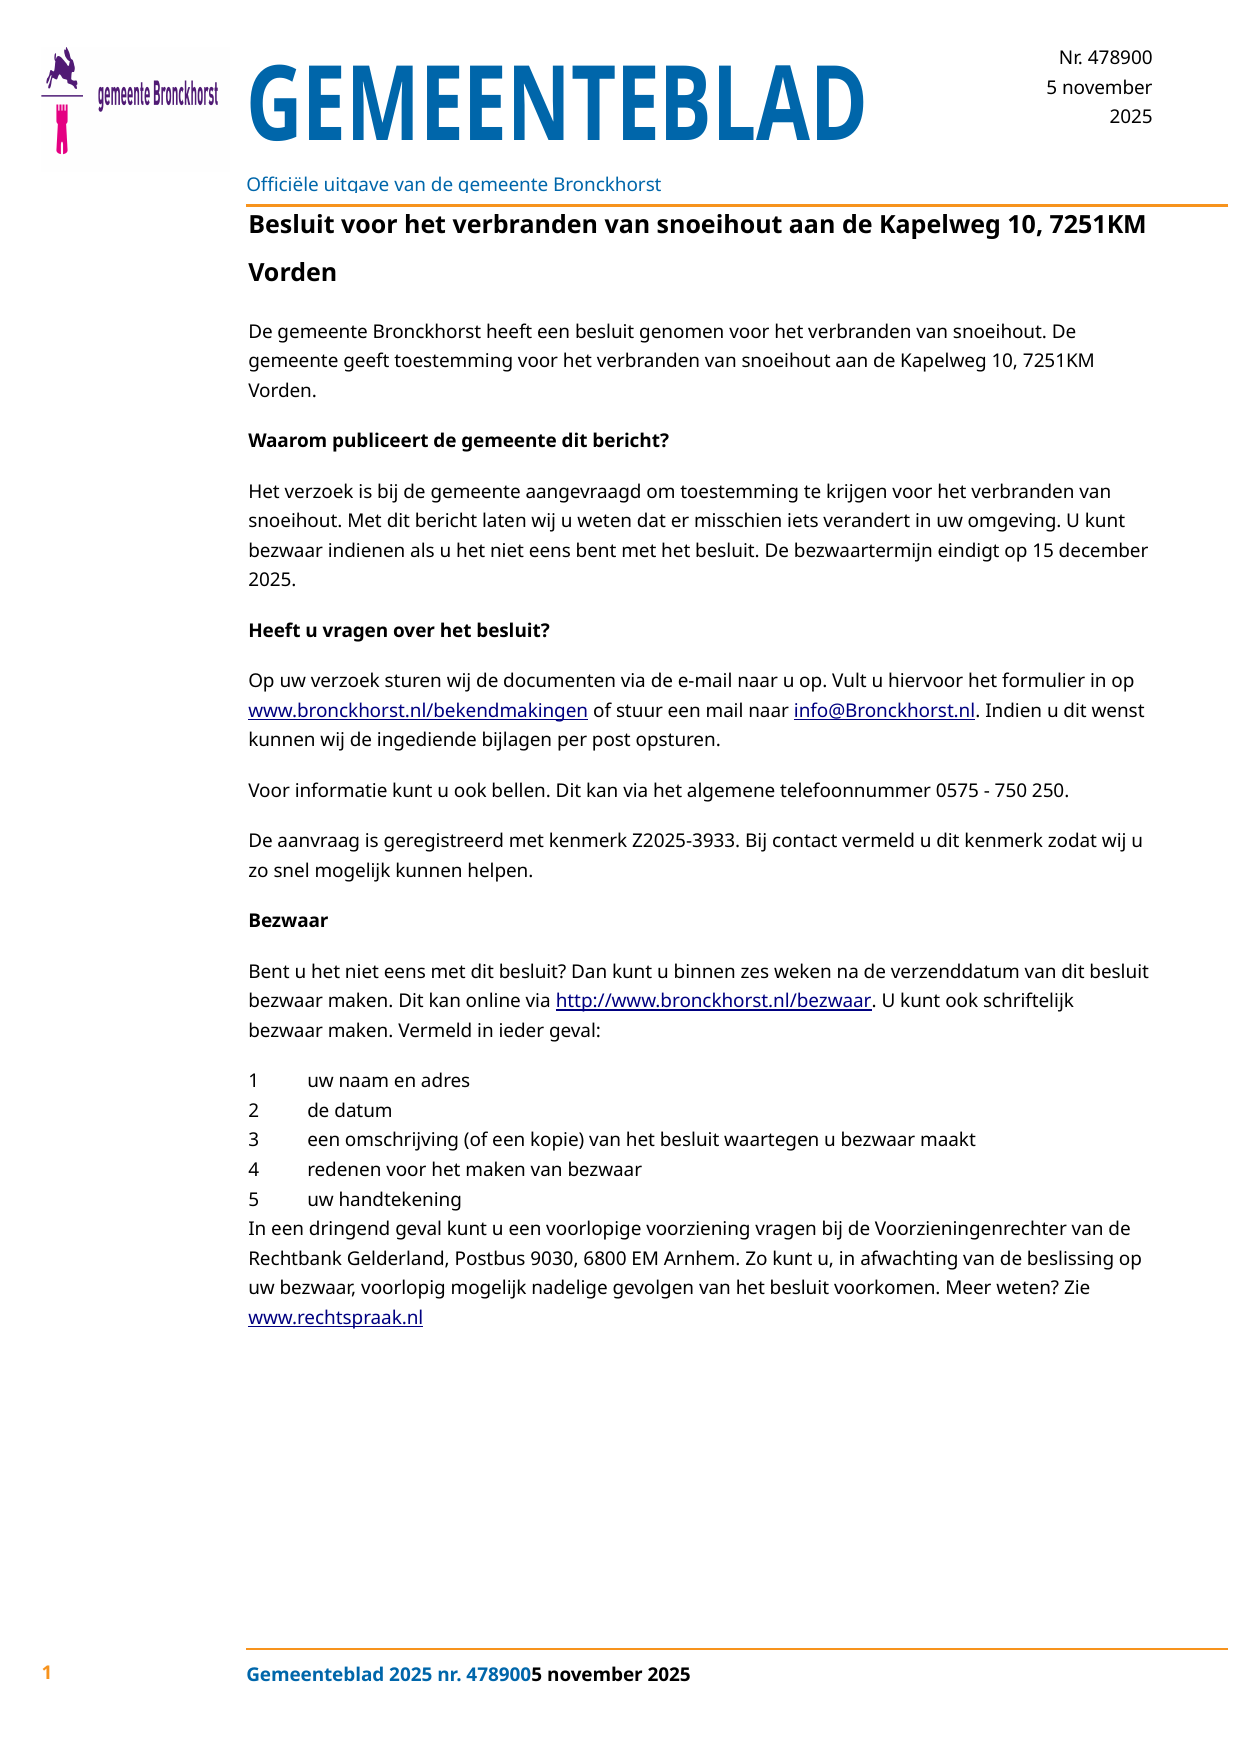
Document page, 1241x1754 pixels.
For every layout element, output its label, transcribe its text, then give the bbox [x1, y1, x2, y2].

text Voor informatie kunt u ook bellen. Dit kan via het algemene telefoonnummer 0575 - 750 250. [248, 777, 1152, 803]
text Waarom publiceert de gemeente dit bericht? [248, 427, 1152, 453]
list redenen voor het maken van bezwaar [248, 1156, 1152, 1182]
list een omschrijving (of een kopie) van het besluit waartegen u bezwaar maakt [248, 1127, 1152, 1152]
text Het verzoek is bij de gemeente aangevraagd om toestemming te krijgen voor het verbranden van snoeihout. Met dit bericht laten wij u weten dat er misschien iets verandert in uw omgeving. U kunt bezwaar indienen als u het niet eens bent met het besluit. De bezwaartermijn eindigt op 15 december 2025. [248, 478, 1152, 592]
list uw handtekening [248, 1186, 1152, 1212]
text De gemeente Bronckhorst heeft een besluit genomen voor het verbranden van snoeihout. De gemeente geeft toestemming voor het verbranden van snoeihout aan de Kapelweg 10, 7251KM Vorden. [248, 318, 1152, 403]
list uw naam en adres [248, 1067, 1152, 1093]
text De aanvraag is geregistreerd met kenmerk Z2025-3933. Bij contact vermeld u dit kenmerk zodat wij u zo snel mogelijk kunnen helpen. [248, 827, 1152, 883]
text Op uw verzoek sturen wij de documenten via de e-mail naar u op. Vult u hiervoor het formulier in op www.bronckhorst.nl/bekendmakingen of stuur een mail naar info@Bronckhorst.nl. Indien u dit wenst kunnen wij de ingediende bijlagen per post opsturen. [248, 667, 1152, 752]
text In een dringend geval kunt u een voorlopige voorziening vragen bij de Voorzieningenrechter van de Rechtbank Gelderland, Postbus 9030, 6800 EM Arnhem. Zo kunt u, in afwachting van de beslissing op uw bezwaar, voorlopig mogelijk nadelige gevolgen van het besluit voorkomen. Meer weten? Zie www.rechtspraak.nl [248, 1215, 1152, 1330]
text Bent u het niet eens met dit besluit? Dan kunt u binnen zes weken na de verzenddatum van dit besluit bezwaar maken. Dit kan online via http://www.bronckhorst.nl/bezwaar. U kunt ook schriftelijk bezwaar maken. Vermeld in ieder geval: [248, 958, 1152, 1043]
text Bezwaar [248, 907, 1152, 933]
text Besluit voor het verbranden van snoeihout aan de Kapelweg 10, 7251KM Vorden [248, 207, 1152, 288]
picture [41, 47, 231, 172]
list de datum [248, 1097, 1152, 1123]
text Heeft u vragen over het besluit? [248, 617, 1152, 643]
